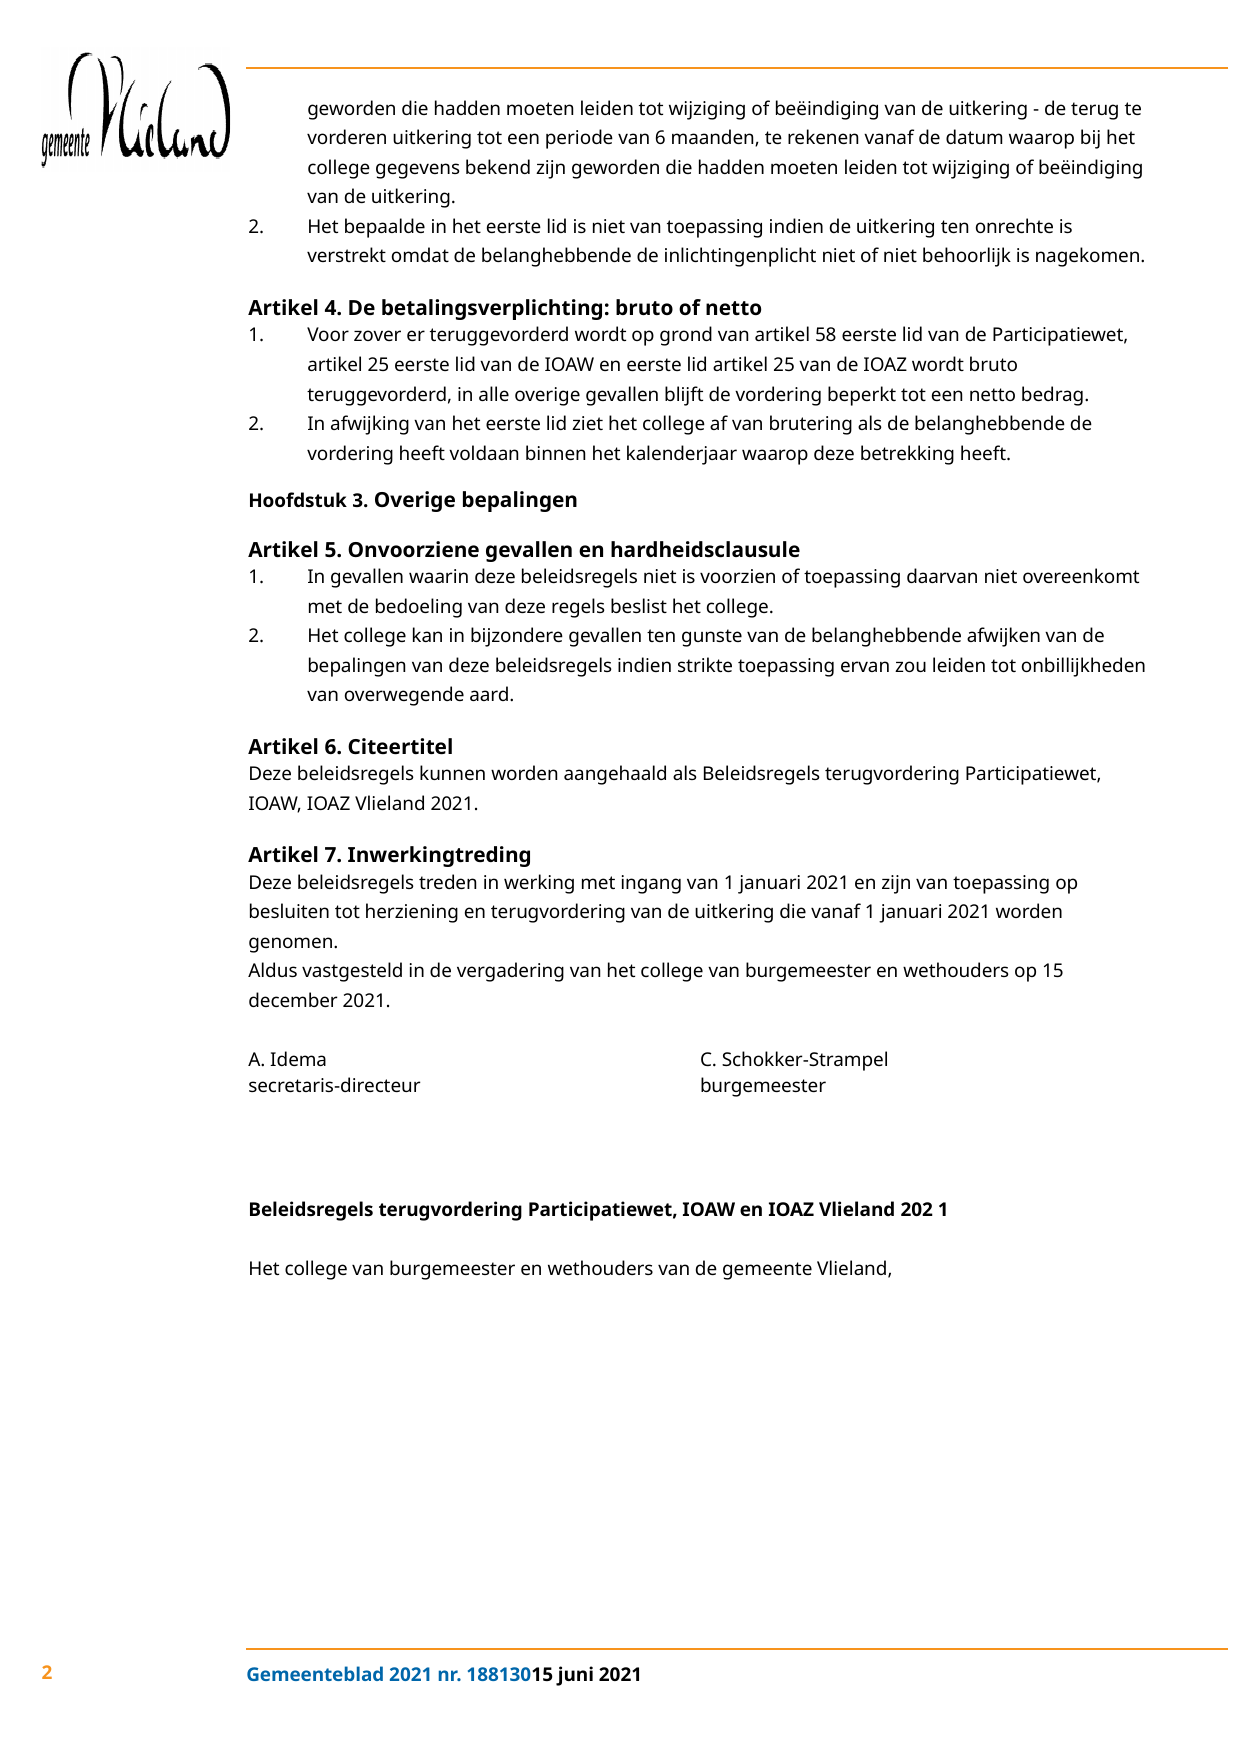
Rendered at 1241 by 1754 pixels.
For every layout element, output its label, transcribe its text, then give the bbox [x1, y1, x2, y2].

text Deze beleidsregels kunnen worden aangehaald als Beleidsregels terugvordering Participatiewet, IOAW, IOAZ Vlieland 2021. [248, 760, 1152, 816]
list In afwijking van het eerste lid ziet het college af van brutering als de belanghebbende de vordering heeft voldaan binnen het kalenderjaar waarop deze betrekking heeft. [248, 410, 1152, 466]
text Hoofdstuk 3. Overige bepalingen [248, 486, 1152, 514]
list In gevallen waarin deze beleidsregels niet is voorzien of toepassing daarvan niet overeenkomt met de bedoeling van deze regels beslist het college. [248, 563, 1152, 618]
table_header C. Schokker-Strampel [700, 1046, 1152, 1072]
text Aldus vastgesteld in de vergadering van het college van burgemeester en wethouders op 15 december 2021. [248, 958, 1152, 1013]
list Het college kan in bijzondere gevallen ten gunste van de belanghebbende afwijken van de bepalingen van deze beleidsregels indien strikte toepassing ervan zou leiden tot onbillijkheden van overwegende aard. [248, 622, 1152, 707]
text Artikel 6. Citeertitel [248, 732, 1152, 760]
table_cell secretaris-directeur [248, 1072, 700, 1098]
table_cell burgemeester [700, 1072, 1152, 1098]
text Artikel 5. Onvoorziene gevallen en hardheidsclausule [248, 535, 1152, 563]
text Artikel 4. De betalingsverplichting: bruto of netto [248, 293, 1152, 322]
text Artikel 7. Inwerkingtreding [248, 840, 1152, 869]
text Beleidsregels terugvordering Participatiewet, IOAW en IOAZ Vlieland 202 1 [248, 1196, 1152, 1222]
list Het bepaalde in het eerste lid is niet van toepassing indien de uitkering ten onrechte is verstrekt omdat de belanghebbende de inlichtingenplicht niet of niet behoorlijk is nagekomen. [248, 213, 1152, 268]
table_header A. Idema [248, 1046, 700, 1072]
text Deze beleidsregels treden in werking met ingang van 1 januari 2021 en zijn van toepassing op besluiten tot herziening en terugvordering van de uitkering die vanaf 1 januari 2021 worden genomen. [248, 869, 1152, 954]
list geworden die hadden moeten leiden tot wijziging of beëindiging van de uitkering - de terug te vorderen uitkering tot een periode van 6 maanden, te rekenen vanaf de datum waarop bij het college gegevens bekend zijn geworden die hadden moeten leiden tot wijziging of beëindiging van de uitkering. [248, 95, 1152, 209]
list Voor zover er teruggevorderd wordt op grond van artikel 58 eerste lid van de Participatiewet, artikel 25 eerste lid van de IOAW en eerste lid artikel 25 van de IOAZ wordt bruto teruggevorderd, in alle overige gevallen blijft de vordering beperkt tot een netto bedrag. [248, 322, 1152, 406]
text Het college van burgemeester en wethouders van de gemeente Vlieland, [248, 1255, 1152, 1281]
picture [41, 47, 231, 172]
